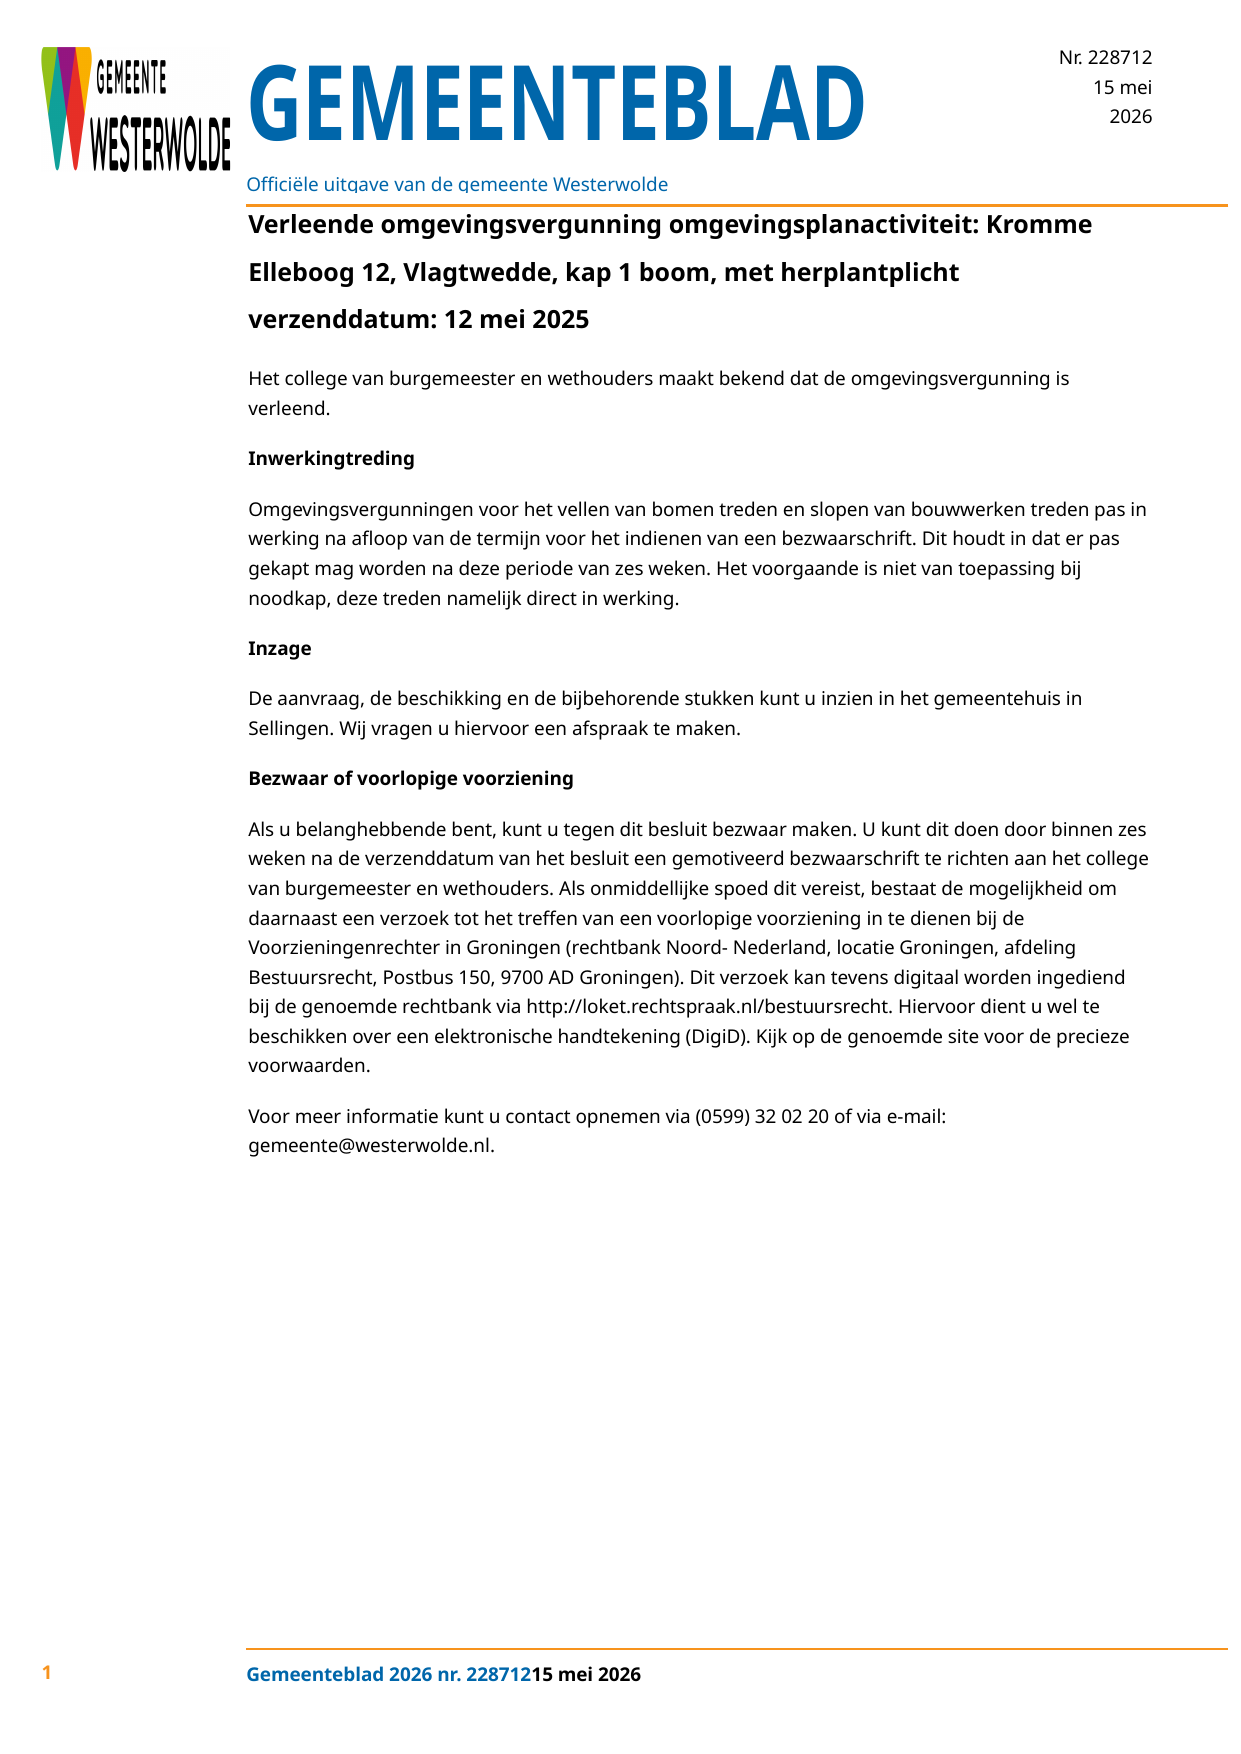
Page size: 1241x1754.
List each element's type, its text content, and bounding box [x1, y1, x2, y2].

text Als u belanghebbende bent, kunt u tegen dit besluit bezwaar maken. U kunt dit doen door binnen zes weken na de verzenddatum van het besluit een gemotiveerd bezwaarschrift te richten aan het college van burgemeester en wethouders. Als onmiddellijke spoed dit vereist, bestaat de mogelijkheid om daarnaast een verzoek tot het treffen van een voorlopige voorziening in te dienen bij de Voorzieningenrechter in Groningen (rechtbank Noord- Nederland, locatie Groningen, afdeling Bestuursrecht, Postbus 150, 9700 AD Groningen). Dit verzoek kan tevens digitaal worden ingediend bij de genoemde rechtbank via http://loket.rechtspraak.nl/bestuursrecht. Hiervoor dient u wel te beschikken over een elektronische handtekening (DigiD). Kijk op de genoemde site voor de precieze voorwaarden. [248, 816, 1152, 1078]
text Omgevingsvergunningen voor het vellen van bomen treden en slopen van bouwwerken treden pas in werking na afloop van de termijn voor het indienen van een bezwaarschrift. Dit houdt in dat er pas gekapt mag worden na deze periode van zes weken. Het voorgaande is niet van toepassing bij noodkap, deze treden namelijk direct in werking. [248, 496, 1152, 610]
text Verleende omgevingsvergunning omgevingsplanactiviteit: Kromme Elleboog 12, Vlagtwedde, kap 1 boom, met herplantplicht verzenddatum: 12 mei 2025 [248, 207, 1152, 336]
text Bezwaar of voorlopige voorziening [248, 766, 1152, 791]
text Voor meer informatie kunt u contact opnemen via (0599) 32 02 20 of via e-mail: gemeente@westerwolde.nl. [248, 1103, 1152, 1158]
text Inwerkingtreding [248, 446, 1152, 471]
text Het college van burgemeester en wethouders maakt bekend dat de omgevingsvergunning is verleend. [248, 366, 1152, 421]
text De aanvraag, de beschikking en de bijbehorende stukken kunt u inzien in het gemeentehuis in Sellingen. Wij vragen u hiervoor een afspraak te maken. [248, 686, 1152, 741]
picture [41, 47, 231, 172]
text Inzage [248, 635, 1152, 661]
